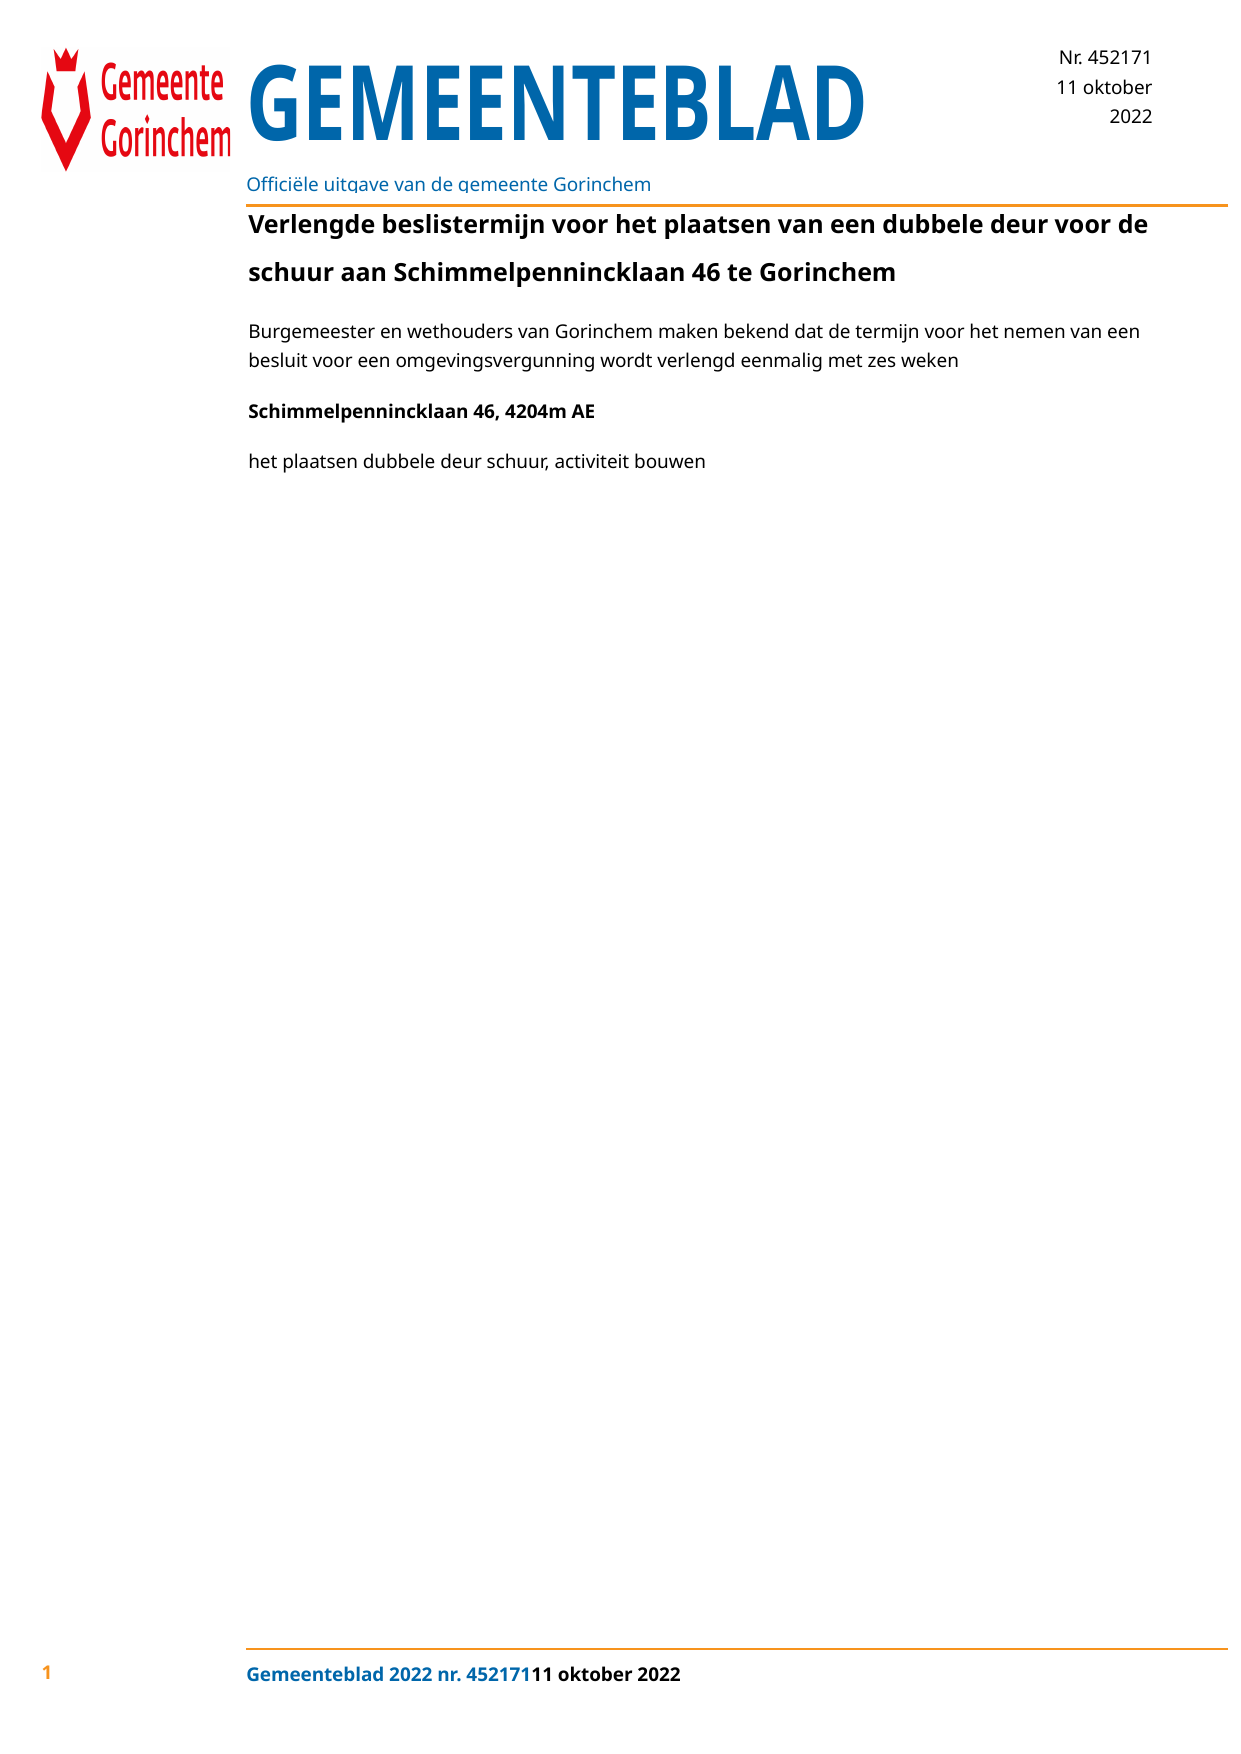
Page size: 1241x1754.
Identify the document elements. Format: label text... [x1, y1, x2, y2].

text Burgemeester en wethouders van Gorinchem maken bekend dat de termijn voor het nemen van een besluit voor een omgevingsvergunning wordt verlengd eenmalig met zes weken [248, 318, 1152, 373]
text Schimmelpennincklaan 46, 4204m AE [248, 398, 1152, 424]
text Verlengde beslistermijn voor het plaatsen van een dubbele deur voor de schuur aan Schimmelpennincklaan 46 te Gorinchem [248, 207, 1152, 288]
picture [41, 47, 231, 172]
text het plaatsen dubbele deur schuur, activiteit bouwen [248, 448, 1152, 474]
